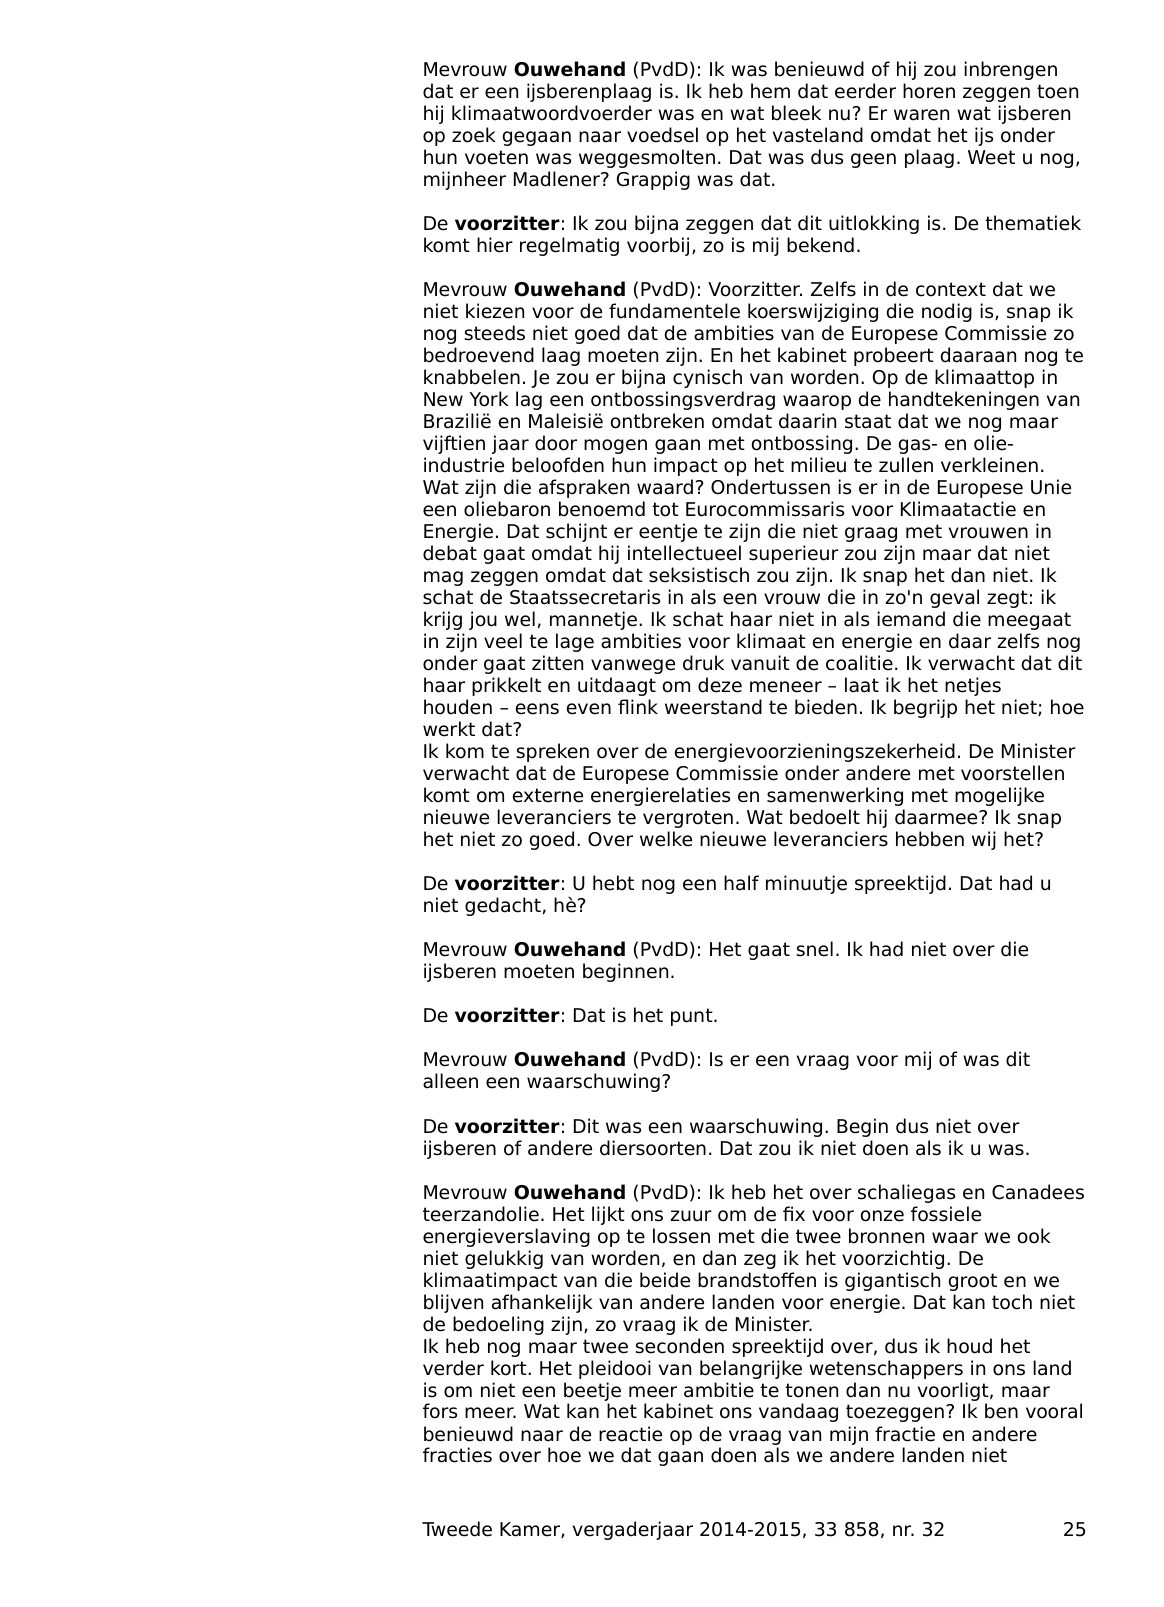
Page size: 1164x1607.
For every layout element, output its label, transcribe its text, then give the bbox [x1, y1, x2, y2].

text Mevrouw Ouwehand (PvdD): Ik was benieuwd of hij zou inbrengen dat er een ijsberenplaag is. Ik heb hem dat eerder horen zeggen toen hij klimaatwoordvoerder was en wat bleek nu? Er waren wat ijsberen op zoek gegaan naar voedsel op het vasteland omdat het ijs onder hun voeten was weggesmolten. Dat was dus geen plaag. Weet u nog, mijnheer Madlener? Grappig was dat. [422, 59, 1087, 191]
text De voorzitter: U hebt nog een half minuutje spreektijd. Dat had u niet gedacht, hè? [422, 873, 1087, 917]
text Mevrouw Ouwehand (PvdD): Ik heb het over schaliegas en Canadees teerzandolie. Het lijkt ons zuur om de fix voor onze fossiele energieverslaving op te lossen met die twee bronnen waar we ook niet gelukkig van worden, en dan zeg ik het voorzichtig. De klimaatimpact van die beide brandstoffen is gigantisch groot en we blijven afhankelijk van andere landen voor energie. Dat kan toch niet de bedoeling zijn, zo vraag ik de Minister. [422, 1182, 1087, 1336]
text De voorzitter: Dit was een waarschuwing. Begin dus niet over ijsberen of andere diersoorten. Dat zou ik niet doen als ik u was. [422, 1116, 1087, 1159]
text De voorzitter: Ik zou bijna zeggen dat dit uitlokking is. De thematiek komt hier regelmatig voorbij, zo is mij bekend. [422, 213, 1087, 257]
text Mevrouw Ouwehand (PvdD): Voorzitter. Zelfs in de context dat we niet kiezen voor de fundamentele koerswijziging die nodig is, snap ik nog steeds niet goed dat de ambities van de Europese Commissie zo bedroevend laag moeten zijn. En het kabinet probeert daaraan nog te knabbelen. Je zou er bijna cynisch van worden. Op de klimaattop in New York lag een ontbossingsverdrag waarop de handtekeningen van Brazilië en Maleisië ontbreken omdat daarin staat dat we nog maar vijftien jaar door mogen gaan met ontbossing. De gas- en olie-industrie beloofden hun impact op het milieu te zullen verkleinen. Wat zijn die afspraken waard? Ondertussen is er in de Europese Unie een oliebaron benoemd tot Eurocommissaris voor Klimaatactie en Energie. Dat schijnt er eentje te zijn die niet graag met vrouwen in debat gaat omdat hij intellectueel superieur zou zijn maar dat niet mag zeggen omdat dat seksistisch zou zijn. Ik snap het dan niet. Ik schat de Staatssecretaris in als een vrouw die in zo'n geval zegt: ik krijg jou wel, mannetje. Ik schat haar niet in als iemand die meegaat in zijn veel te lage ambities voor klimaat en energie en daar zelfs nog onder gaat zitten vanwege druk vanuit de coalitie. Ik verwacht dat dit haar prikkelt en uitdaagt om deze meneer – laat ik het netjes houden – eens even flink weerstand te bieden. Ik begrijp het niet; hoe werkt dat? [422, 279, 1087, 741]
text Ik heb nog maar twee seconden spreektijd over, dus ik houd het verder kort. Het pleidooi van belangrijke wetenschappers in ons land is om niet een beetje meer ambitie te tonen dan nu voorligt, maar fors meer. Wat kan het kabinet ons vandaag toezeggen? Ik ben vooral benieuwd naar de reactie op de vraag van mijn fractie en andere fracties over hoe we dat gaan doen als we andere landen niet [422, 1336, 1087, 1467]
text Mevrouw Ouwehand (PvdD): Het gaat snel. Ik had niet over die ijsberen moeten beginnen. [422, 939, 1087, 983]
text Ik kom te spreken over de energievoorzieningszekerheid. De Minister verwacht dat de Europese Commissie onder andere met voorstellen komt om externe energierelaties en samenwerking met mogelijke nieuwe leveranciers te vergroten. Wat bedoelt hij daarmee? Ik snap het niet zo goed. Over welke nieuwe leveranciers hebben wij het? [422, 741, 1087, 851]
text Mevrouw Ouwehand (PvdD): Is er een vraag voor mij of was dit alleen een waarschuwing? [422, 1049, 1087, 1093]
text De voorzitter: Dat is het punt. [422, 1005, 1087, 1027]
